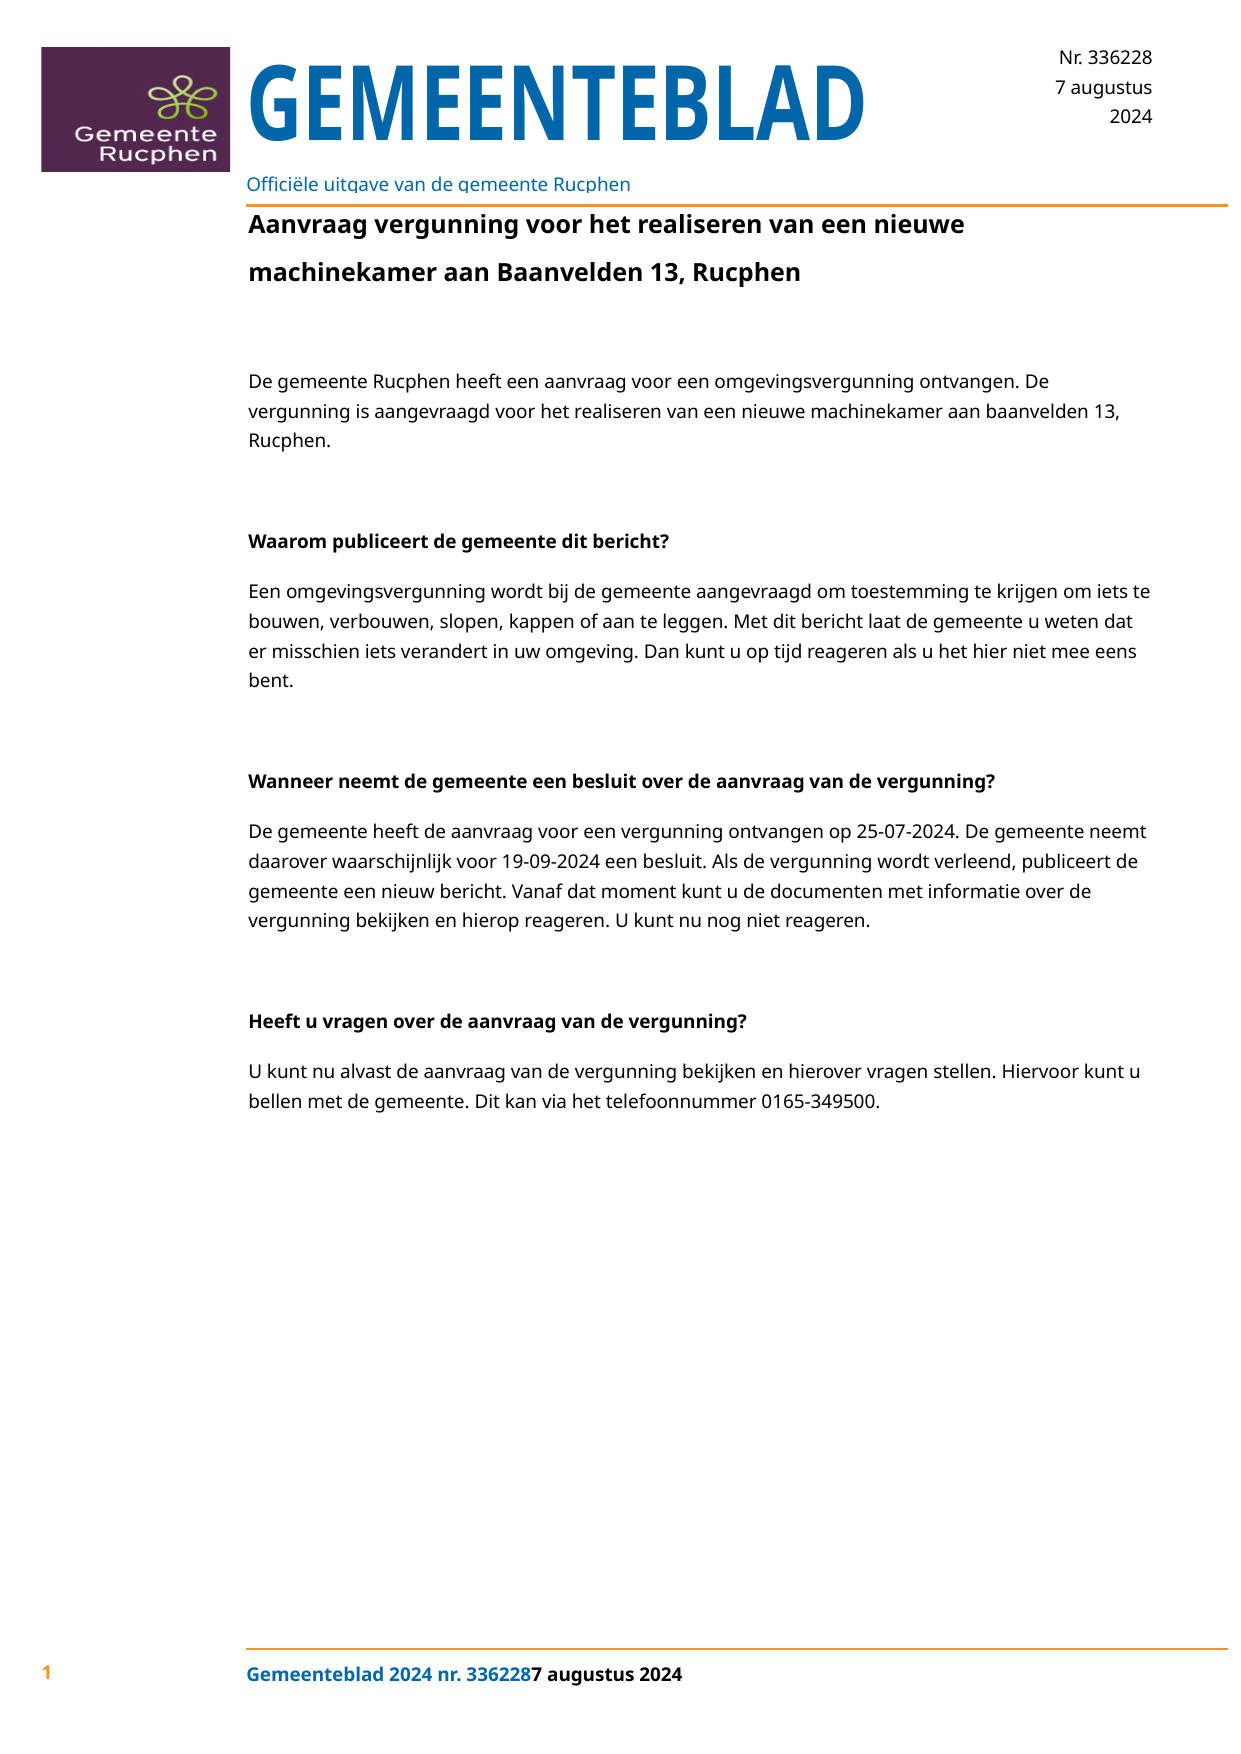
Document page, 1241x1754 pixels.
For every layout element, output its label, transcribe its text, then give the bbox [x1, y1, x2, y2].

text Wanneer neemt de gemeente een besluit over de aanvraag van de vergunning? [248, 768, 1152, 794]
text Aanvraag vergunning voor het realiseren van een nieuwe machinekamer aan Baanvelden 13, Rucphen [248, 207, 1152, 288]
text Heeft u vragen over de aanvraag van de vergunning? [248, 1008, 1152, 1034]
text Een omgevingsvergunning wordt bij de gemeente aangevraagd om toestemming te krijgen om iets te bouwen, verbouwen, slopen, kappen of aan te leggen. Met dit bericht laat de gemeente u weten dat er misschien iets verandert in uw omgeving. Dan kunt u op tijd reageren als u het hier niet mee eens bent. [248, 579, 1152, 693]
text U kunt nu alvast de aanvraag van de vergunning bekijken en hierover vragen stellen. Hiervoor kunt u bellen met de gemeente. Dit kan via het telefoonnummer 0165-349500. [248, 1059, 1152, 1114]
text De gemeente heeft de aanvraag voor een vergunning ontvangen op 25-07-2024. De gemeente neemt daarover waarschijnlijk voor 19-09-2024 een besluit. Als de vergunning wordt verleend, publiceert de gemeente een nieuw bericht. Vanaf dat moment kunt u de documenten met informatie over de vergunning bekijken en hierop reageren. U kunt nu nog niet reageren. [248, 819, 1152, 933]
text Waarom publiceert de gemeente dit bericht? [248, 528, 1152, 554]
picture [41, 47, 231, 172]
text De gemeente Rucphen heeft een aanvraag voor een omgevingsvergunning ontvangen. De vergunning is aangevraagd voor het realiseren van een nieuwe machinekamer aan baanvelden 13, Rucphen. [248, 368, 1152, 453]
